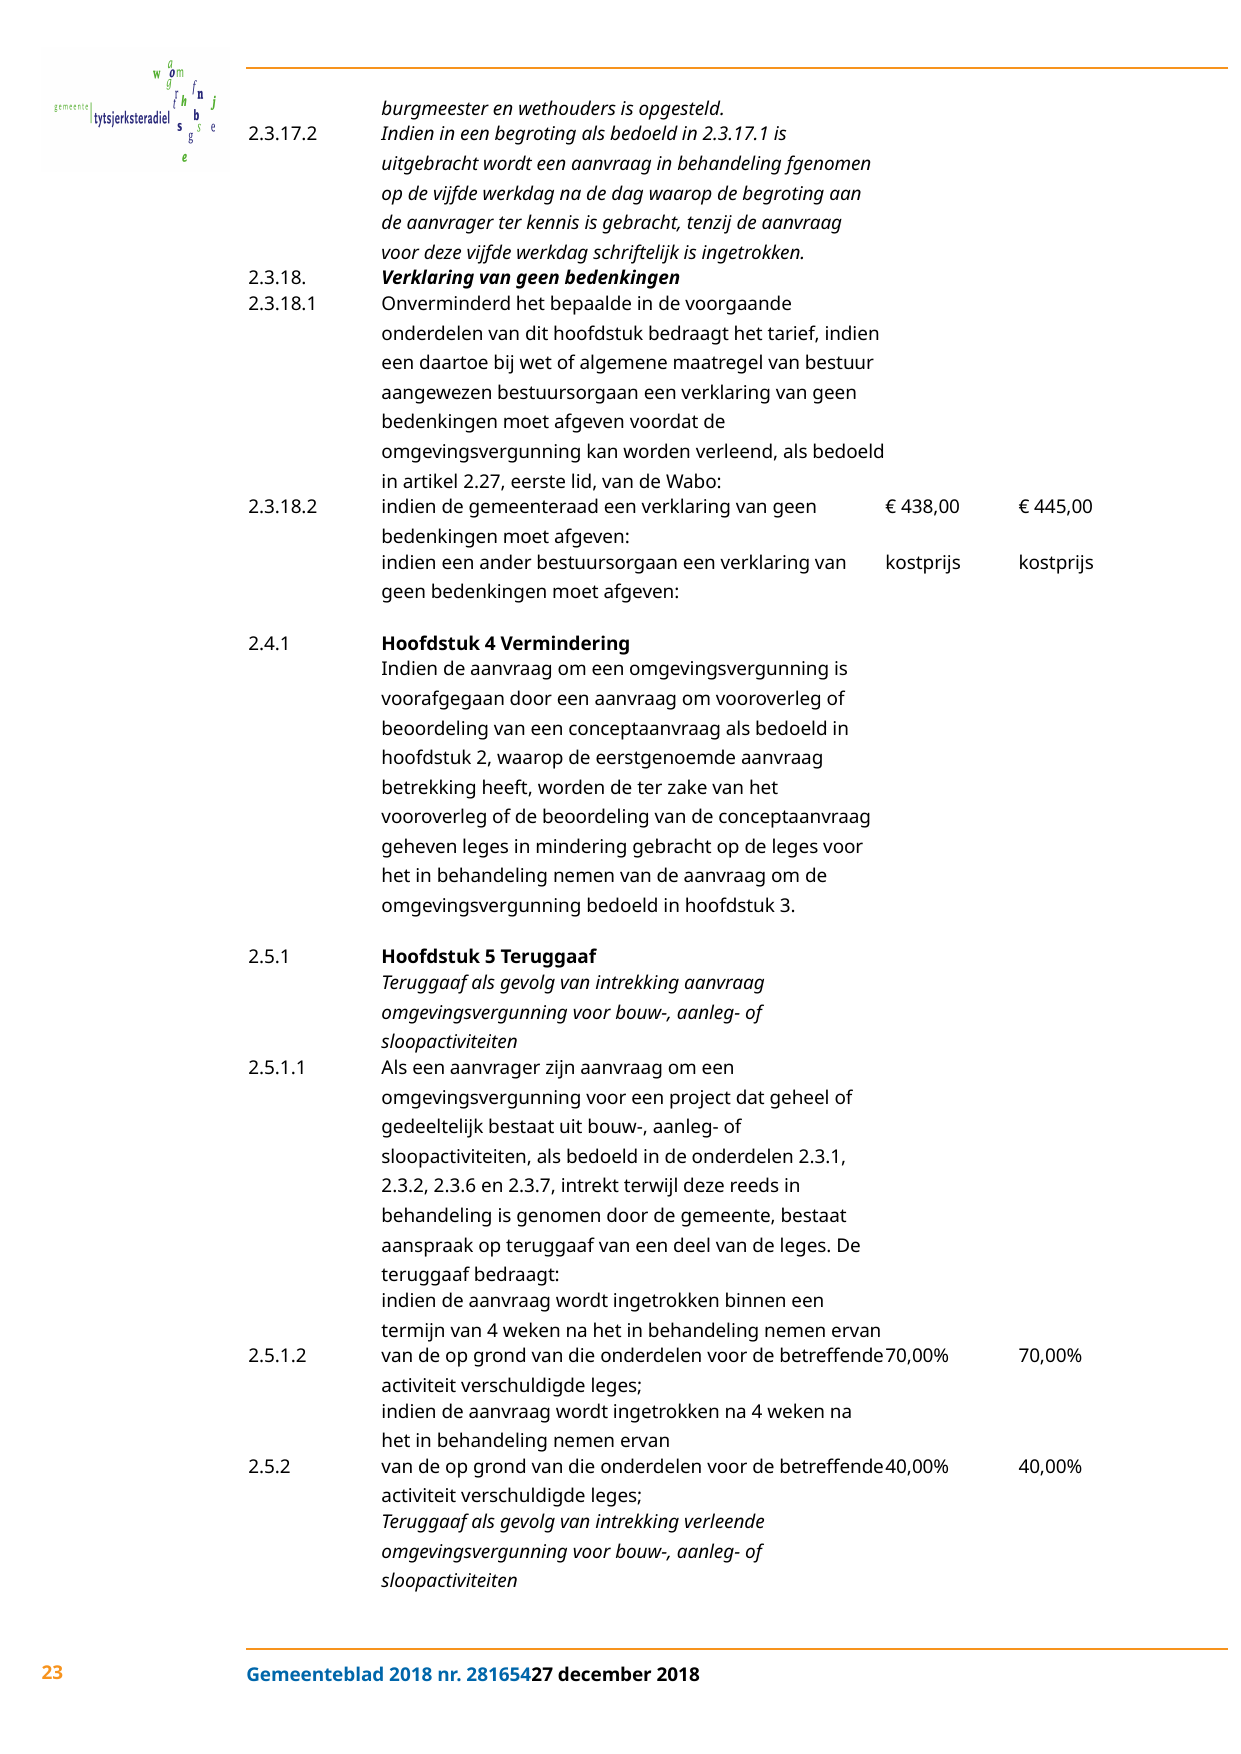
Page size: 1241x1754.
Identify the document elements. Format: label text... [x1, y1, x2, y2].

table_cell 2.3.18.2 [248, 494, 381, 549]
table_cell Teruggaaf als gevolg van intrekking aanvraag omgevingsvergunning voor bouw-, aanleg- of sloopactiviteiten [381, 970, 885, 1054]
table_cell [885, 918, 1018, 944]
table_cell [1018, 630, 1152, 656]
table_cell [1018, 1054, 1152, 1287]
picture [41, 47, 231, 172]
table_cell [885, 1398, 1018, 1453]
table_cell Teruggaaf als gevolg van intrekking verleende omgevingsvergunning voor bouw-, aanleg- of sloopactiviteiten [381, 1509, 885, 1593]
table_cell 2.3.18. [248, 265, 381, 290]
table_cell Onverminderd het bepaalde in de voorgaande onderdelen van dit hoofdstuk bedraagt het tarief, indien een daartoe bij wet of algemene maatregel van bestuur aangewezen bestuursorgaan een verklaring van geen bedenkingen moet afgeven voordat de omgevingsvergunning kan worden verleend, als bedoeld in artikel 2.27, eerste lid, van de Wabo: [381, 290, 885, 493]
table_cell Als een aanvrager zijn aanvraag om een omgevingsvergunning voor een project dat geheel of gedeeltelijk bestaat uit bouw-, aanleg- of sloopactiviteiten, als bedoeld in de onderdelen 2.3.1, 2.3.2, 2.3.6 en 2.3.7, intrekt terwijl deze reeds in behandeling is genomen door de gemeente, bestaat aanspraak op teruggaaf van een deel van de leges. De teruggaaf bedraagt: [381, 1054, 885, 1287]
table_cell [248, 95, 381, 121]
table_cell [1018, 970, 1152, 1054]
table_cell [885, 265, 1018, 290]
table_cell 2.3.18.1 [248, 290, 381, 493]
table_cell Verklaring van geen bedenkingen [381, 265, 885, 290]
table_cell [885, 604, 1018, 630]
table_cell [885, 656, 1018, 918]
table_cell [885, 95, 1018, 121]
table_cell van de op grond van die onderdelen voor de betreffende activiteit verschuldigde leges; [381, 1453, 885, 1508]
table_cell [248, 549, 381, 604]
table_cell Indien in een begroting als bedoeld in 2.3.17.1 is uitgebracht wordt een aanvraag in behandeling fgenomen op de vijfde werkdag na de dag waarop de begroting aan de aanvrager ter kennis is gebracht, tenzij de aanvraag voor deze vijfde werkdag schriftelijk is ingetrokken. [381, 121, 885, 264]
table_cell [248, 656, 381, 918]
table_cell [248, 1398, 381, 1453]
table_cell burgmeester en wethouders is opgesteld. [381, 95, 885, 121]
table_cell [248, 604, 381, 630]
table_cell Indien de aanvraag om een omgevingsvergunning is voorafgegaan door een aanvraag om vooroverleg of beoordeling van een conceptaanvraag als bedoeld in hoofdstuk 2, waarop de eerstgenoemde aanvraag betrekking heeft, worden de ter zake van het vooroverleg of de beoordeling van de conceptaanvraag geheven leges in mindering gebracht op de leges voor het in behandeling nemen van de aanvraag om de omgevingsvergunning bedoeld in hoofdstuk 3. [381, 656, 885, 918]
table_cell [248, 970, 381, 1054]
table_cell [1018, 604, 1152, 630]
table_cell [885, 944, 1018, 969]
table_cell [381, 918, 885, 944]
table_cell [885, 630, 1018, 656]
table_cell kostprijs [1018, 549, 1152, 604]
table_cell indien de gemeenteraad een verklaring van geen bedenkingen moet afgeven: [381, 494, 885, 549]
table_cell [885, 121, 1018, 264]
table_cell [885, 1509, 1018, 1593]
table_cell Hoofdstuk 5 Teruggaaf [381, 944, 885, 969]
table_cell [1018, 1398, 1152, 1453]
table_cell 2.4.1 [248, 630, 381, 656]
table_cell [1018, 121, 1152, 264]
table_cell [885, 290, 1018, 493]
table_cell indien een ander bestuursorgaan een verklaring van geen bedenkingen moet afgeven: [381, 549, 885, 604]
table_cell 2.5.1 [248, 944, 381, 969]
table_cell [1018, 95, 1152, 121]
table_cell 40,00% [1018, 1453, 1152, 1508]
table_cell 2.5.1.1 [248, 1054, 381, 1342]
table_cell 40,00% [885, 1453, 1018, 1508]
table_cell [885, 1054, 1018, 1287]
table_cell [1018, 656, 1152, 918]
table_cell [1018, 918, 1152, 944]
table_cell 70,00% [1018, 1343, 1152, 1398]
table_cell kostprijs [885, 549, 1018, 604]
table_cell [248, 1509, 381, 1593]
table_cell indien de aanvraag wordt ingetrokken binnen een termijn van 4 weken na het in behandeling nemen ervan [381, 1287, 885, 1342]
table_cell [885, 970, 1018, 1054]
table_cell 2.3.17.2 [248, 121, 381, 264]
table_cell [381, 604, 885, 630]
table_cell [1018, 1287, 1152, 1342]
table_cell € 438,00 [885, 494, 1018, 549]
table_cell [248, 918, 381, 944]
table_cell [1018, 265, 1152, 290]
table_cell van de op grond van die onderdelen voor de betreffende activiteit verschuldigde leges; [381, 1343, 885, 1398]
table_cell [885, 1287, 1018, 1342]
table_cell € 445,00 [1018, 494, 1152, 549]
table_cell 70,00% [885, 1343, 1018, 1398]
table_cell [1018, 290, 1152, 493]
table_cell indien de aanvraag wordt ingetrokken na 4 weken na het in behandeling nemen ervan [381, 1398, 885, 1453]
table_cell 2.5.1.2 [248, 1343, 381, 1398]
table_cell [1018, 1509, 1152, 1593]
table_cell Hoofdstuk 4 Vermindering [381, 630, 885, 656]
table_cell 2.5.2 [248, 1453, 381, 1508]
table_cell [1018, 944, 1152, 969]
